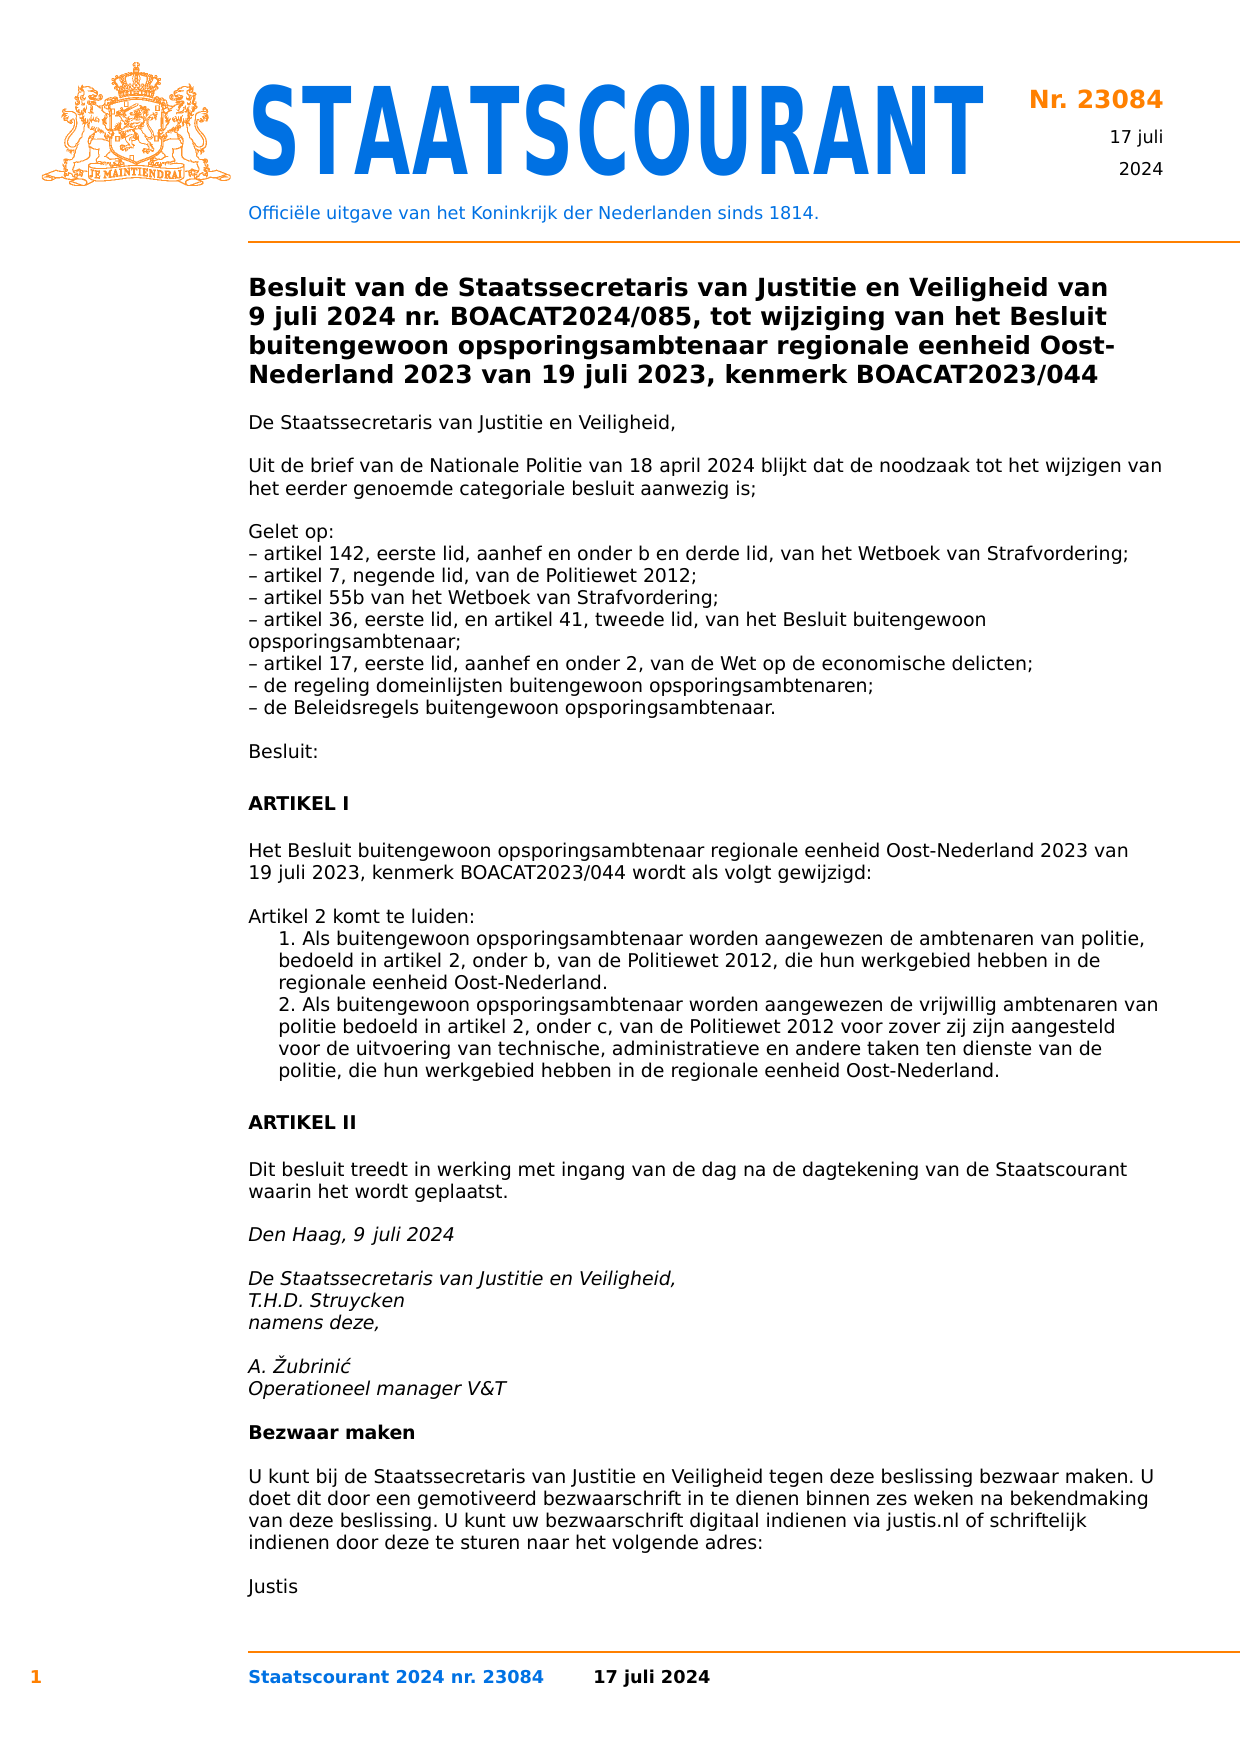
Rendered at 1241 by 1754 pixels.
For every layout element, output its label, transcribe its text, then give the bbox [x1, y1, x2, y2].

table_header Nr. 23084 [998, 62, 1240, 121]
subtitle Besluit van de Staatssecretaris van Justitie en Veiligheid van 9 juli 2024 nr. BOACAT2024/085, tot wijziging van het Besluit buitengewoon opsporingsambtenaar regionale eenheid Oost-Nederland 2023 van 19 juli 2023, kenmerk BOACAT2023/044 [248, 273, 1163, 390]
text – artikel 7, negende lid, van de Politiewet 2012; [248, 565, 1163, 587]
picture [41, 62, 231, 186]
text Justis [248, 1576, 1163, 1598]
text Gelet op: [248, 521, 1163, 543]
text – artikel 55b van het Wetboek van Strafvordering; [248, 587, 1163, 609]
text Uit de brief van de Nationale Politie van 18 april 2024 blijkt dat de noodzaak tot het wijzigen van het eerder genoemde categoriale besluit aanwezig is; [248, 455, 1163, 499]
text 1. Als buitengewoon opsporingsambtenaar worden aangewezen de ambtenaren van politie, bedoeld in artikel 2, onder b, van de Politiewet 2012, die hun werkgebied hebben in de regionale eenheid Oost-Nederland. [278, 928, 1163, 994]
text – de regeling domeinlijsten buitengewoon opsporingsambtenaren; [248, 675, 1163, 697]
text – artikel 17, eerste lid, aanhef en onder 2, van de Wet op de economische delicten; [248, 653, 1163, 675]
text Het Besluit buitengewoon opsporingsambtenaar regionale eenheid Oost-Nederland 2023 van 19 juli 2023, kenmerk BOACAT2023/044 wordt als volgt gewijzigd: [248, 840, 1163, 884]
text De Staatssecretaris van Justitie en Veiligheid, [248, 412, 1163, 433]
table_cell Officiële uitgave van het Koninkrijk der Nederlanden sinds 1814. [248, 203, 1240, 241]
text U kunt bij de Staatssecretaris van Justitie en Veiligheid tegen deze beslissing bezwaar maken. U doet dit door een gemotiveerd bezwaarschrift in te dienen binnen zes weken na bekendmaking van deze beslissing. U kunt uw bezwaarschrift digitaal indienen via justis.nl of schriftelijk indienen door deze te sturen naar het volgende adres: [248, 1466, 1163, 1554]
subtitle ARTIKEL II [248, 1112, 1163, 1133]
text – de Beleidsregels buitengewoon opsporingsambtenaar. [248, 697, 1163, 719]
table_header [25, 62, 248, 241]
text De Staatssecretaris van Justitie en Veiligheid, T.H.D. Struycken namens deze, A. Žubrinić Operationeel manager V&T [248, 1268, 1163, 1400]
table_header STAATSCOURANT [248, 62, 998, 203]
text 2. Als buitengewoon opsporingsambtenaar worden aangewezen de vrijwillig ambtenaren van politie bedoeld in artikel 2, onder c, van de Politiewet 2012 voor zover zij zijn aangesteld voor de uitvoering van technische, administratieve en andere taken ten dienste van de politie, die hun werkgebied hebben in de regionale eenheid Oost-Nederland. [278, 994, 1163, 1082]
table_cell 2024 [998, 153, 1240, 203]
subtitle ARTIKEL I [248, 793, 1163, 815]
text Den Haag, 9 juli 2024 [248, 1224, 1163, 1246]
text Artikel 2 komt te luiden: [248, 906, 1163, 928]
text Dit besluit treedt in werking met ingang van de dag na de dagtekening van de Staatscourant waarin het wordt geplaatst. [248, 1158, 1163, 1202]
table_cell 17 juli [998, 121, 1240, 153]
text Bezwaar maken [248, 1422, 1163, 1444]
text – artikel 142, eerste lid, aanhef en onder b en derde lid, van het Wetboek van Strafvordering; [248, 543, 1163, 565]
text Besluit: [248, 741, 1163, 763]
text – artikel 36, eerste lid, en artikel 41, tweede lid, van het Besluit buitengewoon opsporingsambtenaar; [248, 609, 1163, 653]
